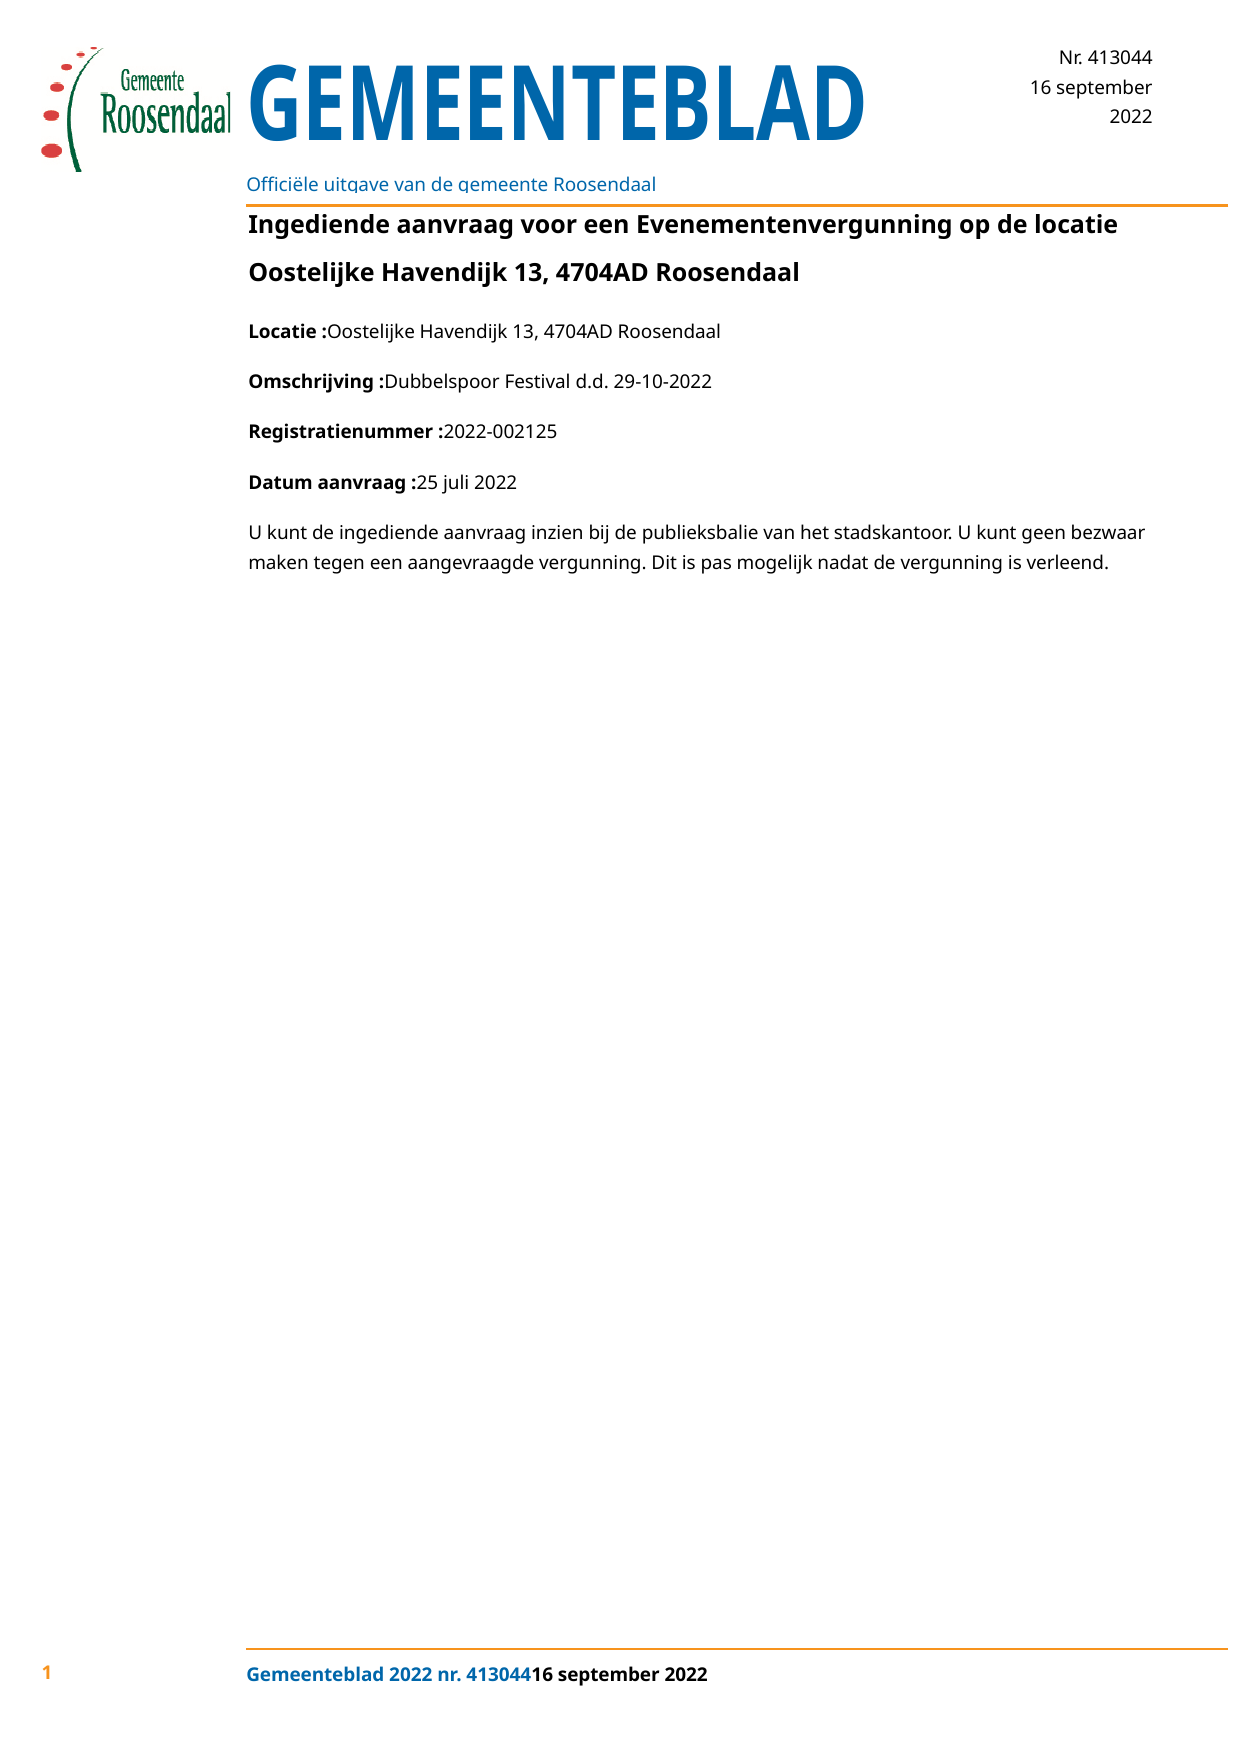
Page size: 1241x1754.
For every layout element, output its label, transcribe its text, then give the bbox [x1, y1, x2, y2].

text U kunt de ingediende aanvraag inzien bij de publieksbalie van het stadskantoor. U kunt geen bezwaar maken tegen een aangevraagde vergunning. Dit is pas mogelijk nadat de vergunning is verleend. [248, 519, 1152, 575]
text Omschrijving :Dubbelspoor Festival d.d. 29-10-2022 [248, 368, 1152, 394]
text Ingediende aanvraag voor een Evenementenvergunning op de locatie Oostelijke Havendijk 13, 4704AD Roosendaal [248, 207, 1152, 288]
picture [41, 47, 231, 172]
text Registratienummer :2022-002125 [248, 419, 1152, 444]
text Locatie :Oostelijke Havendijk 13, 4704AD Roosendaal [248, 318, 1152, 344]
text Datum aanvraag :25 juli 2022 [248, 469, 1152, 495]
